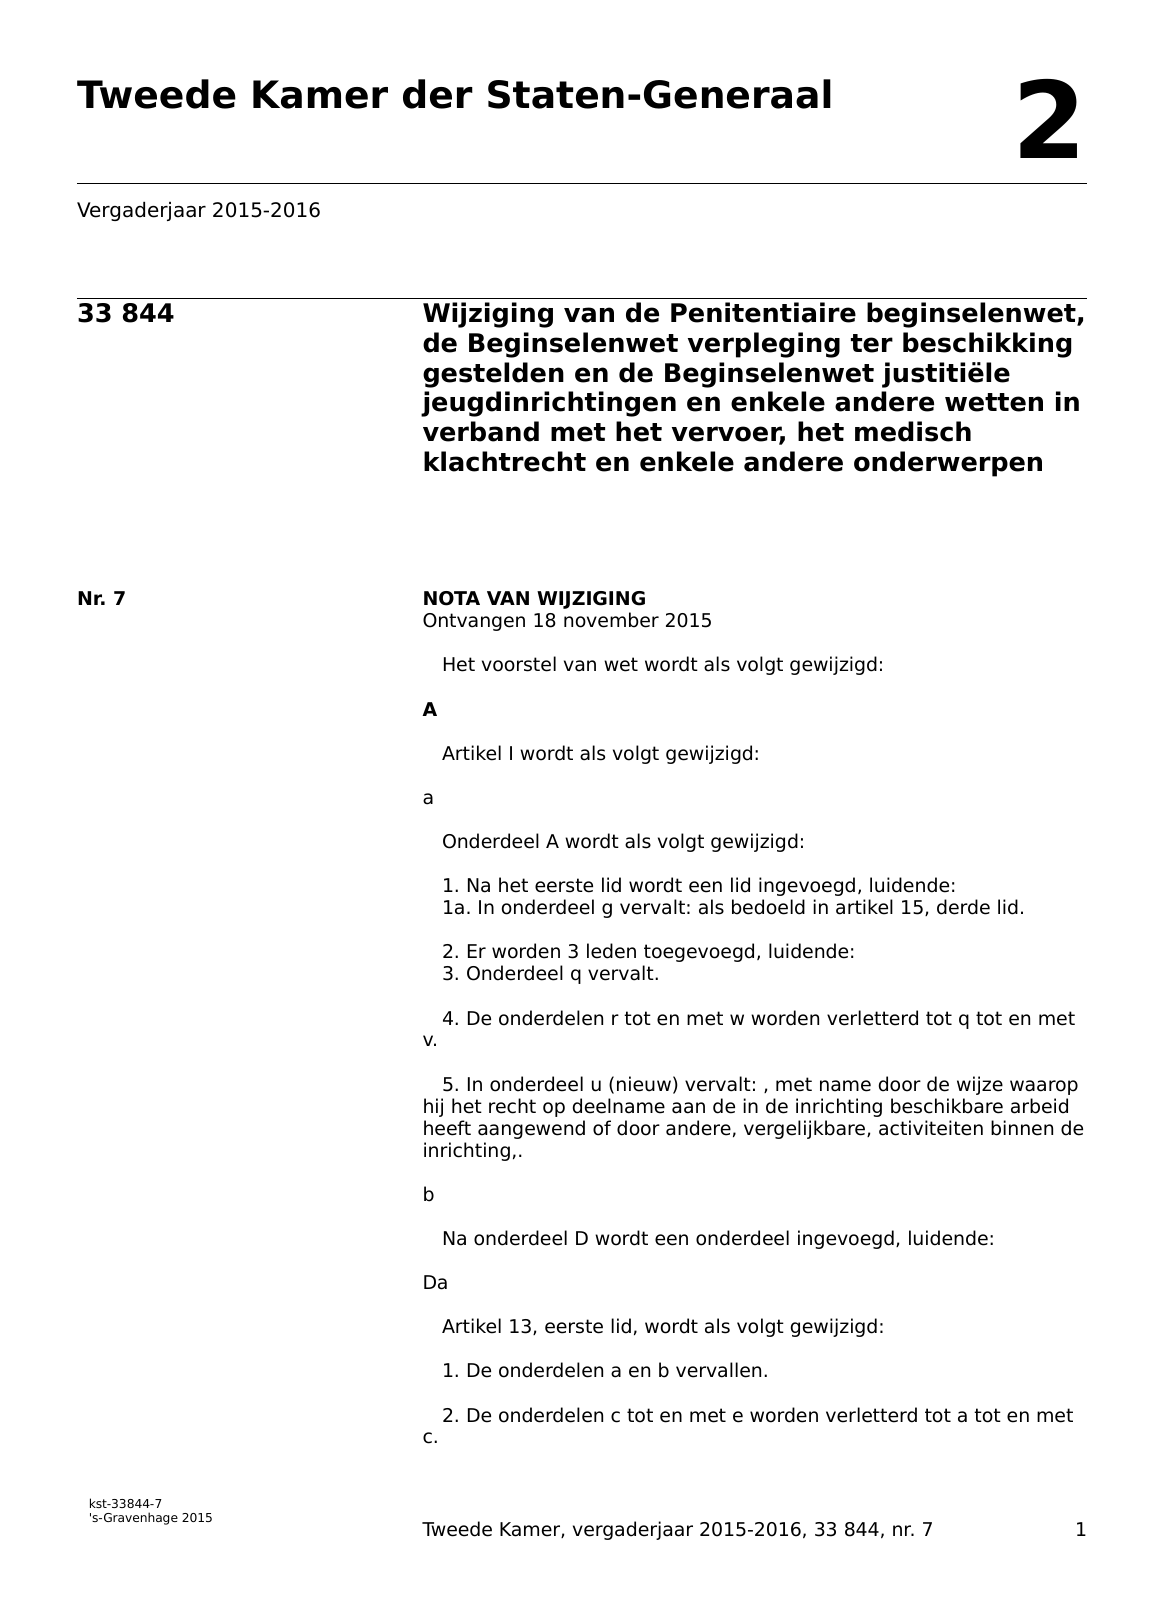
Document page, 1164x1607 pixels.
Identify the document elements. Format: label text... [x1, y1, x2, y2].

table_header 2 [886, 59, 1087, 183]
text 5. In onderdeel u (nieuw) vervalt: , met name door de wijze waarop hij het recht op deelname aan de in de inrichting beschikbare arbeid heeft aangewend of door andere, vergelijkbare, activiteiten binnen de inrichting,. [422, 1073, 1087, 1161]
text Het voorstel van wet wordt als volgt gewijzigd: [422, 654, 1087, 676]
text 4. De onderdelen r tot en met w worden verletterd tot q tot en met v. [422, 1007, 1087, 1051]
subtitle A [422, 698, 1087, 720]
text Onderdeel A wordt als volgt gewijzigd: [422, 831, 1087, 853]
text 1a. In onderdeel g vervalt: als bedoeld in artikel 15, derde lid. [422, 897, 1087, 919]
table_header Tweede Kamer der Staten-Generaal [77, 59, 886, 183]
text 3. Onderdeel q vervalt. [422, 963, 1087, 985]
text 's-Gravenhage 2015 [88, 1511, 323, 1525]
text Artikel I wordt als volgt gewijzigd: [422, 743, 1087, 764]
subtitle a [422, 787, 1087, 809]
subtitle Nr. 7 NOTA VAN WIJZIGING [77, 588, 1087, 610]
text Artikel 13, eerste lid, wordt als volgt gewijzigd: [422, 1316, 1087, 1338]
subtitle 33 844 Wijziging van de Penitentiaire beginselenwet, de Beginselenwet verpleging ter beschikking gestelden en de Beginselenwet justitiële jeugdinrichtingen en enkele andere wetten in verband met het vervoer, het medisch klachtrecht en enkele andere onderwerpen [77, 299, 1087, 477]
text Ontvangen 18 november 2015 [422, 610, 1087, 632]
subtitle Da [422, 1272, 1087, 1294]
table_cell Vergaderjaar 2015-2016 [77, 184, 1087, 298]
text 2. De onderdelen c tot en met e worden verletterd tot a tot en met c. [422, 1404, 1087, 1448]
text 1. De onderdelen a en b vervallen. [422, 1360, 1087, 1382]
text 1. Na het eerste lid wordt een lid ingevoegd, luidende: [422, 875, 1087, 897]
text Na onderdeel D wordt een onderdeel ingevoegd, luidende: [422, 1228, 1087, 1250]
text kst-33844-7 [88, 1497, 323, 1511]
text 2. Er worden 3 leden toegevoegd, luidende: [422, 941, 1087, 963]
subtitle b [422, 1184, 1087, 1206]
